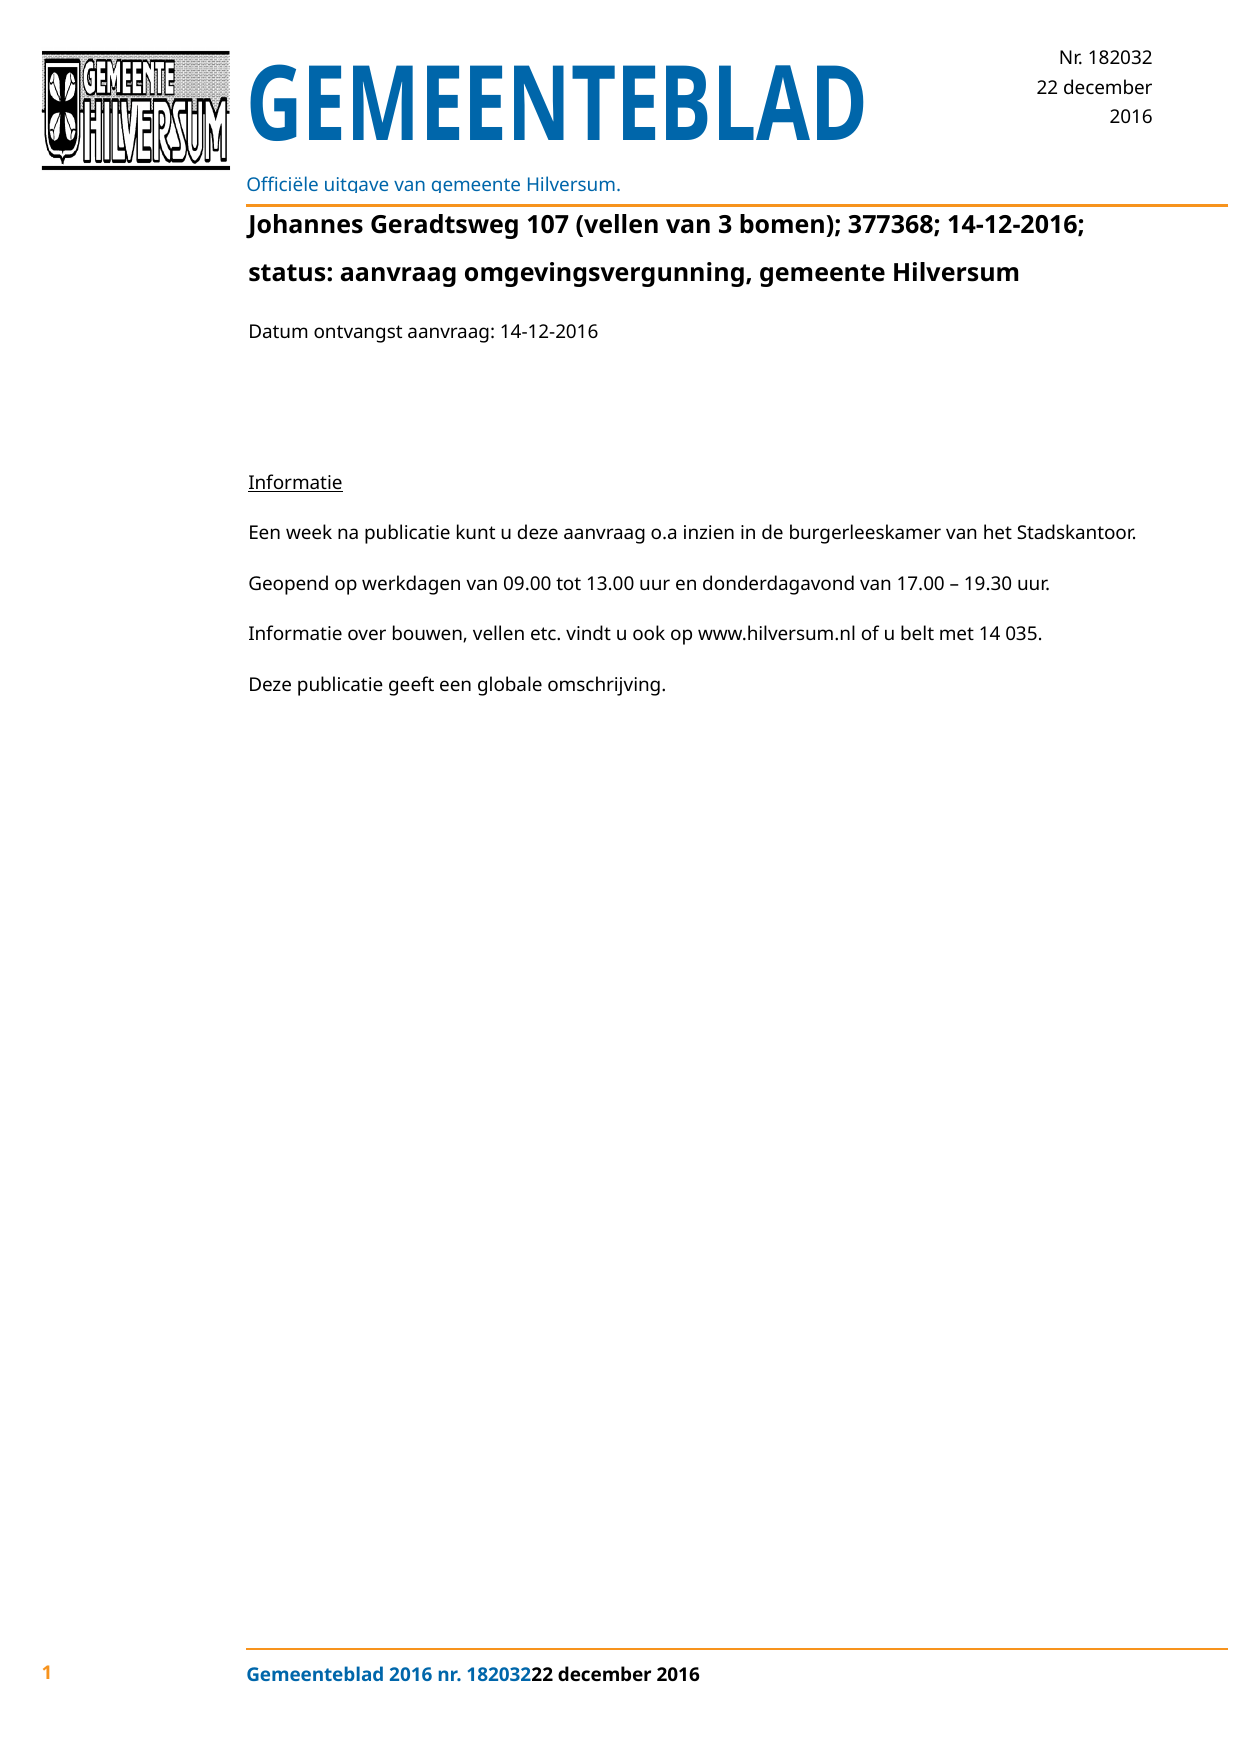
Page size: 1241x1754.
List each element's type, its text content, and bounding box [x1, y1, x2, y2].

text Geopend op werkdagen van 09.00 tot 13.00 uur en donderdagavond van 17.00 – 19.30 uur. [248, 570, 1152, 596]
text Informatie over bouwen, vellen etc. vindt u ook op www.hilversum.nl of u belt met 14 035. [248, 620, 1152, 646]
text Deze publicatie geeft een globale omschrijving. [248, 671, 1152, 697]
text Johannes Geradtsweg 107 (vellen van 3 bomen); 377368; 14-12-2016; status: aanvraag omgevingsvergunning, gemeente Hilversum [248, 207, 1152, 288]
picture [41, 47, 231, 172]
text Informatie [248, 469, 1152, 495]
text Datum ontvangst aanvraag: 14-12-2016 [248, 318, 1152, 344]
text Een week na publicatie kunt u deze aanvraag o.a inzien in de burgerleeskamer van het Stadskantoor. [248, 519, 1152, 545]
